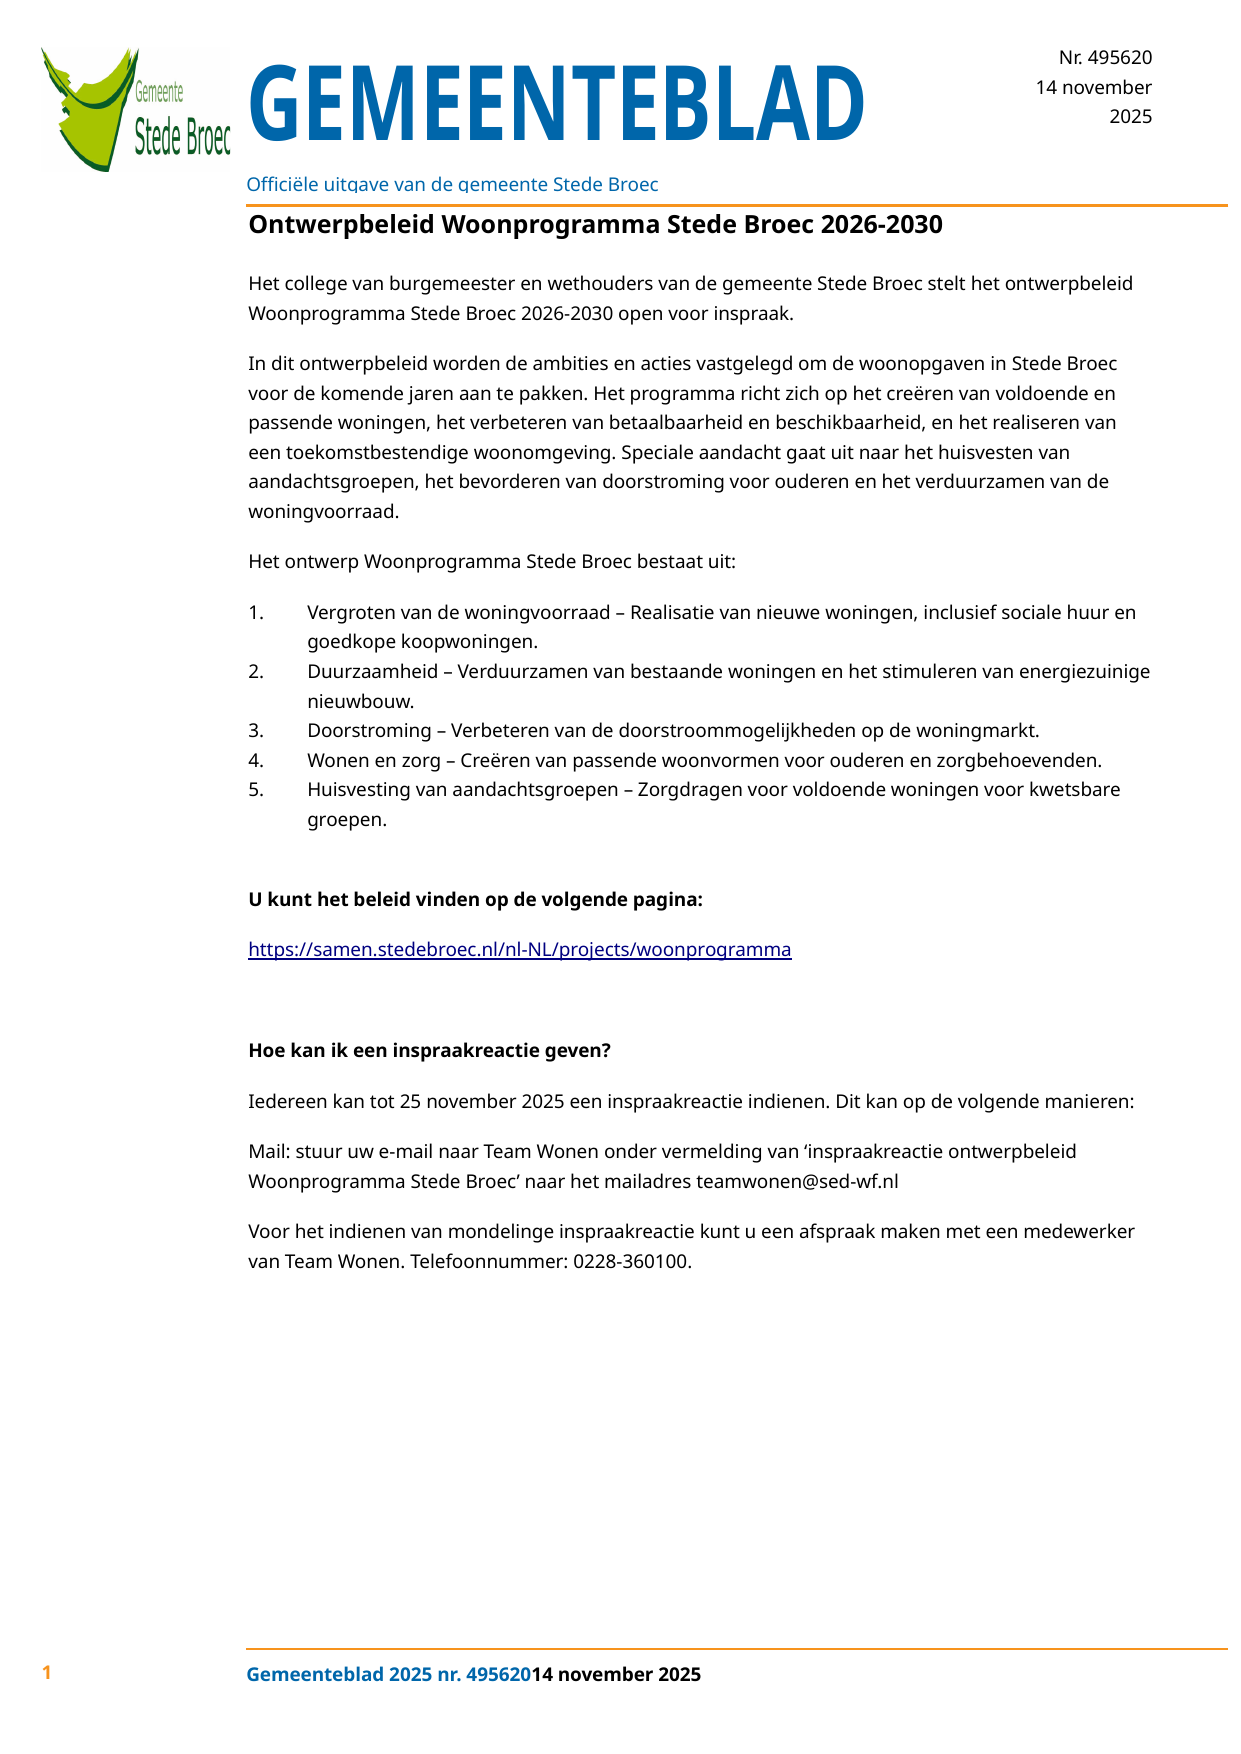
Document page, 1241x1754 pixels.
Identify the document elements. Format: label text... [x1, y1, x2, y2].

text Het college van burgemeester en wethouders van de gemeente Stede Broec stelt het ontwerpbeleid Woonprogramma Stede Broec 2026-2030 open voor inspraak. [248, 270, 1152, 326]
text Voor het indienen van mondelinge inspraakreactie kunt u een afspraak maken met een medewerker van Team Wonen. Telefoonnummer: 0228-360100. [248, 1218, 1152, 1273]
text Hoe kan ik een inspraakreactie geven? [248, 1037, 1152, 1063]
text Het ontwerp Woonprogramma Stede Broec bestaat uit: [248, 549, 1152, 574]
text Ontwerpbeleid Woonprogramma Stede Broec 2026-2030 [248, 207, 1152, 241]
text https://samen.stedebroec.nl/nl-NL/projects/woonprogramma [248, 937, 1152, 962]
text Iedereen kan tot 25 november 2025 een inspraakreactie indienen. Dit kan op de volgende manieren: [248, 1088, 1152, 1113]
text In dit ontwerpbeleid worden de ambities en acties vastgelegd om de woonopgaven in Stede Broec voor de komende jaren aan te pakken. Het programma richt zich op het creëren van voldoende en passende woningen, het verbeteren van betaalbaarheid en beschikbaarheid, en het realiseren van een toekomstbestendige woonomgeving. Speciale aandacht gaat uit naar het huisvesten van aandachtsgroepen, het bevorderen van doorstroming voor ouderen en het verduurzamen van de woningvoorraad. [248, 350, 1152, 524]
list Wonen en zorg – Creëren van passende woonvormen voor ouderen en zorgbehoevenden. [248, 747, 1152, 773]
text U kunt het beleid vinden op de volgende pagina: [248, 886, 1152, 912]
list Doorstroming – Verbeteren van de doorstroommogelijkheden op de woningmarkt. [248, 717, 1152, 743]
picture [41, 47, 231, 172]
list Huisvesting van aandachtsgroepen – Zorgdragen voor voldoende woningen voor kwetsbare groepen. [248, 777, 1152, 832]
list Duurzaamheid – Verduurzamen van bestaande woningen en het stimuleren van energiezuinige nieuwbouw. [248, 658, 1152, 713]
text Mail: stuur uw e-mail naar Team Wonen onder vermelding van ‘inspraakreactie ontwerpbeleid Woonprogramma Stede Broec’ naar het mailadres teamwonen@sed-wf.nl [248, 1138, 1152, 1193]
list Vergroten van de woningvoorraad – Realisatie van nieuwe woningen, inclusief sociale huur en goedkope koopwoningen. [248, 599, 1152, 654]
